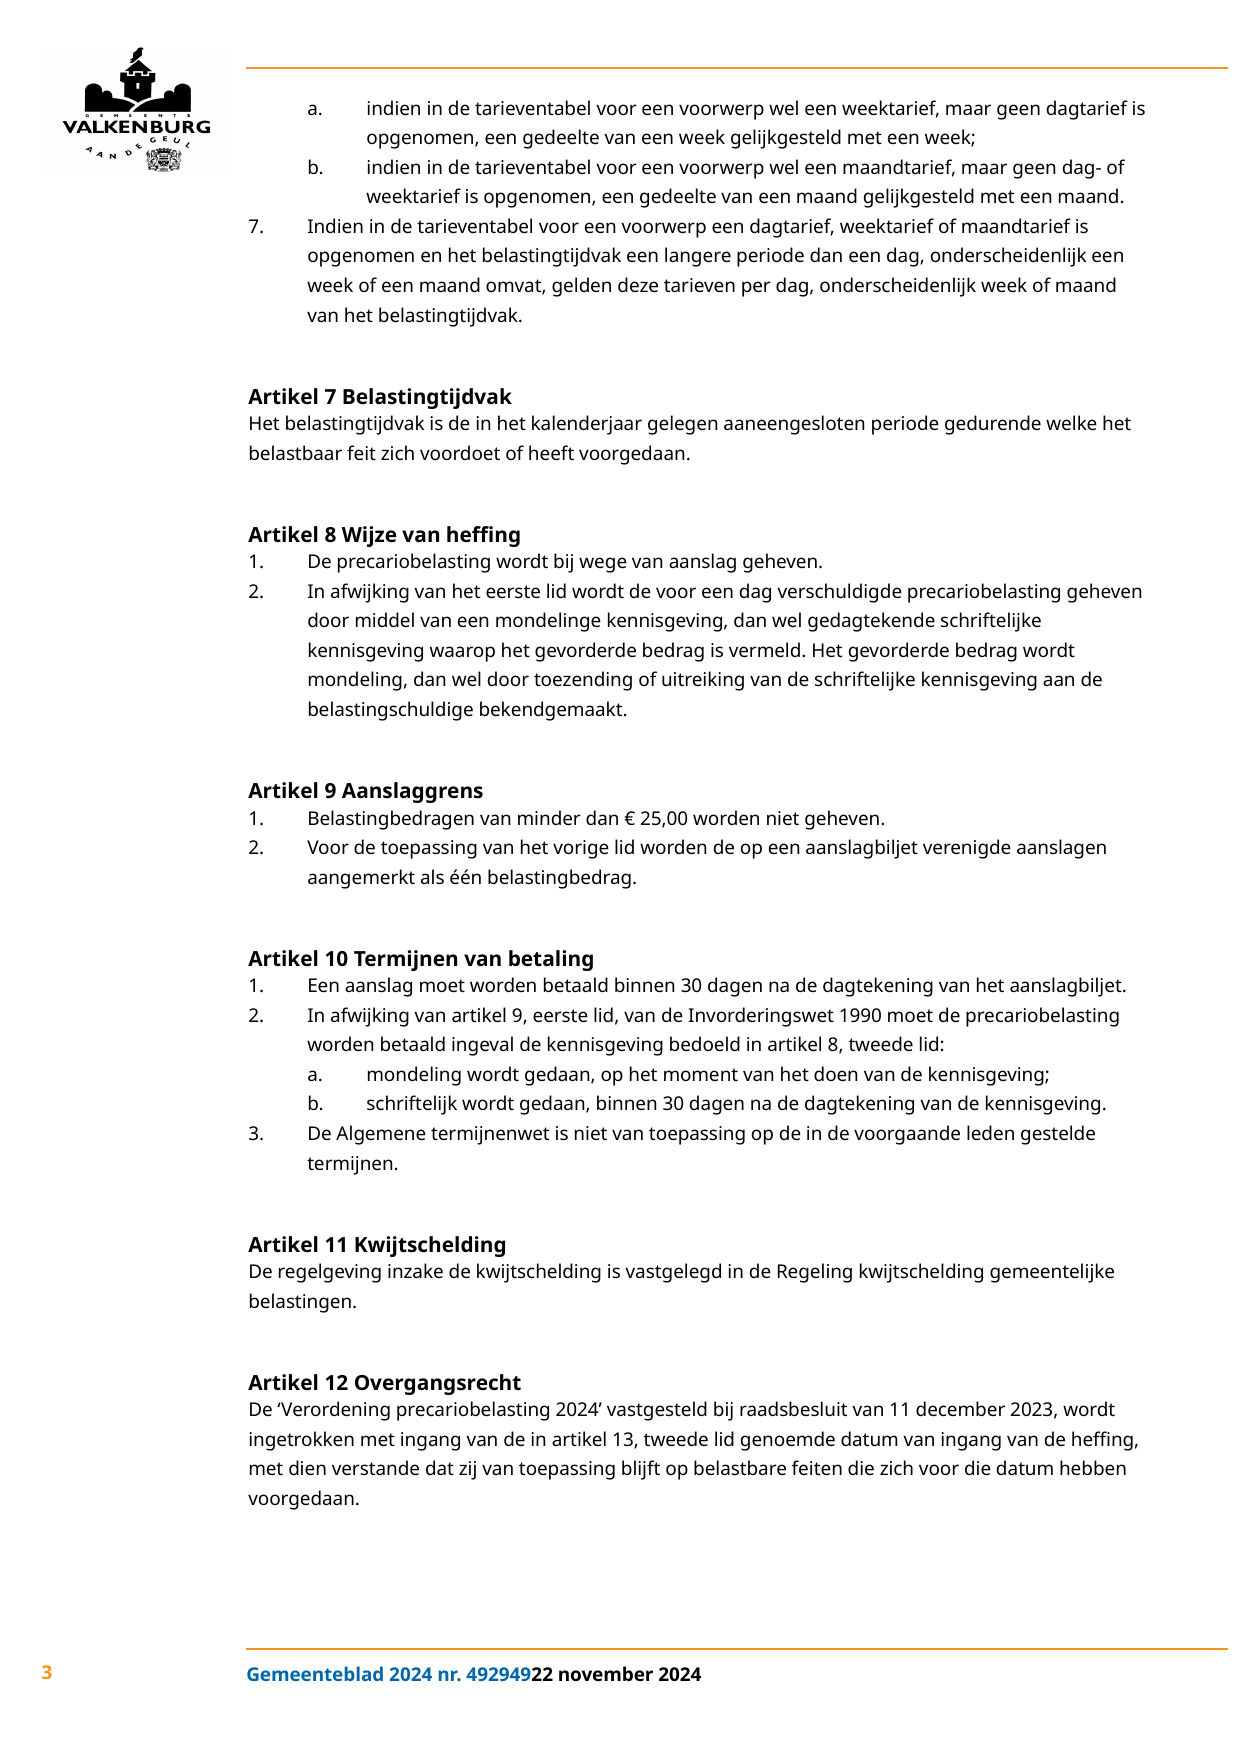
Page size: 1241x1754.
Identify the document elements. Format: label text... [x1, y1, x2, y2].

list In afwijking van artikel 9, eerste lid, van de Invorderingswet 1990 moet de precariobelasting worden betaald ingeval de kennisgeving bedoeld in artikel 8, tweede lid: [248, 1002, 1152, 1057]
list mondeling wordt gedaan, op het moment van het doen van de kennisgeving; [307, 1061, 1152, 1087]
text De ‘Verordening precariobelasting 2024’ vastgesteld bij raadsbesluit van 11 december 2023, wordt ingetrokken met ingang van de in artikel 13, tweede lid genoemde datum van ingang van de heffing, met dien verstande dat zij van toepassing blijft op belastbare feiten die zich voor die datum hebben voorgedaan. [248, 1396, 1152, 1511]
list De Algemene termijnenwet is niet van toepassing op de in de voorgaande leden gestelde termijnen. [248, 1120, 1152, 1176]
list indien in de tarieventabel voor een voorwerp wel een maandtarief, maar geen dag- of weektarief is opgenomen, een gedeelte van een maand gelijkgesteld met een maand. [307, 154, 1152, 209]
text Artikel 8 Wijze van heffing [248, 520, 1152, 548]
text Artikel 10 Termijnen van betaling [248, 944, 1152, 972]
list Voor de toepassing van het vorige lid worden de op een aanslagbiljet verenigde aanslagen aangemerkt als één belastingbedrag. [248, 834, 1152, 889]
text Artikel 12 Overgangsrecht [248, 1368, 1152, 1396]
list schriftelijk wordt gedaan, binnen 30 dagen na de dagtekening van de kennisgeving. [307, 1091, 1152, 1116]
list indien in de tarieventabel voor een voorwerp wel een weektarief, maar geen dagtarief is opgenomen, een gedeelte van een week gelijkgesteld met een week; [307, 95, 1152, 150]
text Artikel 7 Belastingtijdvak [248, 382, 1152, 410]
text De regelgeving inzake de kwijtschelding is vastgelegd in de Regeling kwijtschelding gemeentelijke belastingen. [248, 1258, 1152, 1313]
list Belastingbedragen van minder dan € 25,00 worden niet geheven. [248, 805, 1152, 830]
list In afwijking van het eerste lid wordt de voor een dag verschuldigde precariobelasting geheven door middel van een mondelinge kennisgeving, dan wel gedagtekende schriftelijke kennisgeving waarop het gevorderde bedrag is vermeld. Het gevorderde bedrag wordt mondeling, dan wel door toezending of uitreiking van de schriftelijke kennisgeving aan de belastingschuldige bekendgemaakt. [248, 578, 1152, 722]
picture [41, 47, 231, 172]
text Artikel 9 Aanslaggrens [248, 776, 1152, 805]
list Een aanslag moet worden betaald binnen 30 dagen na de dagtekening van het aanslagbiljet. [248, 972, 1152, 998]
text Artikel 11 Kwijtschelding [248, 1230, 1152, 1258]
text Het belastingtijdvak is de in het kalenderjaar gelegen aaneengesloten periode gedurende welke het belastbaar feit zich voordoet of heeft voorgedaan. [248, 410, 1152, 466]
list Indien in de tarieventabel voor een voorwerp een dagtarief, weektarief of maandtarief is opgenomen en het belastingtijdvak een langere periode dan een dag, onderscheidenlijk een week of een maand omvat, gelden deze tarieven per dag, onderscheidenlijk week of maand van het belastingtijdvak. [248, 213, 1152, 328]
list De precariobelasting wordt bij wege van aanslag geheven. [248, 548, 1152, 574]
